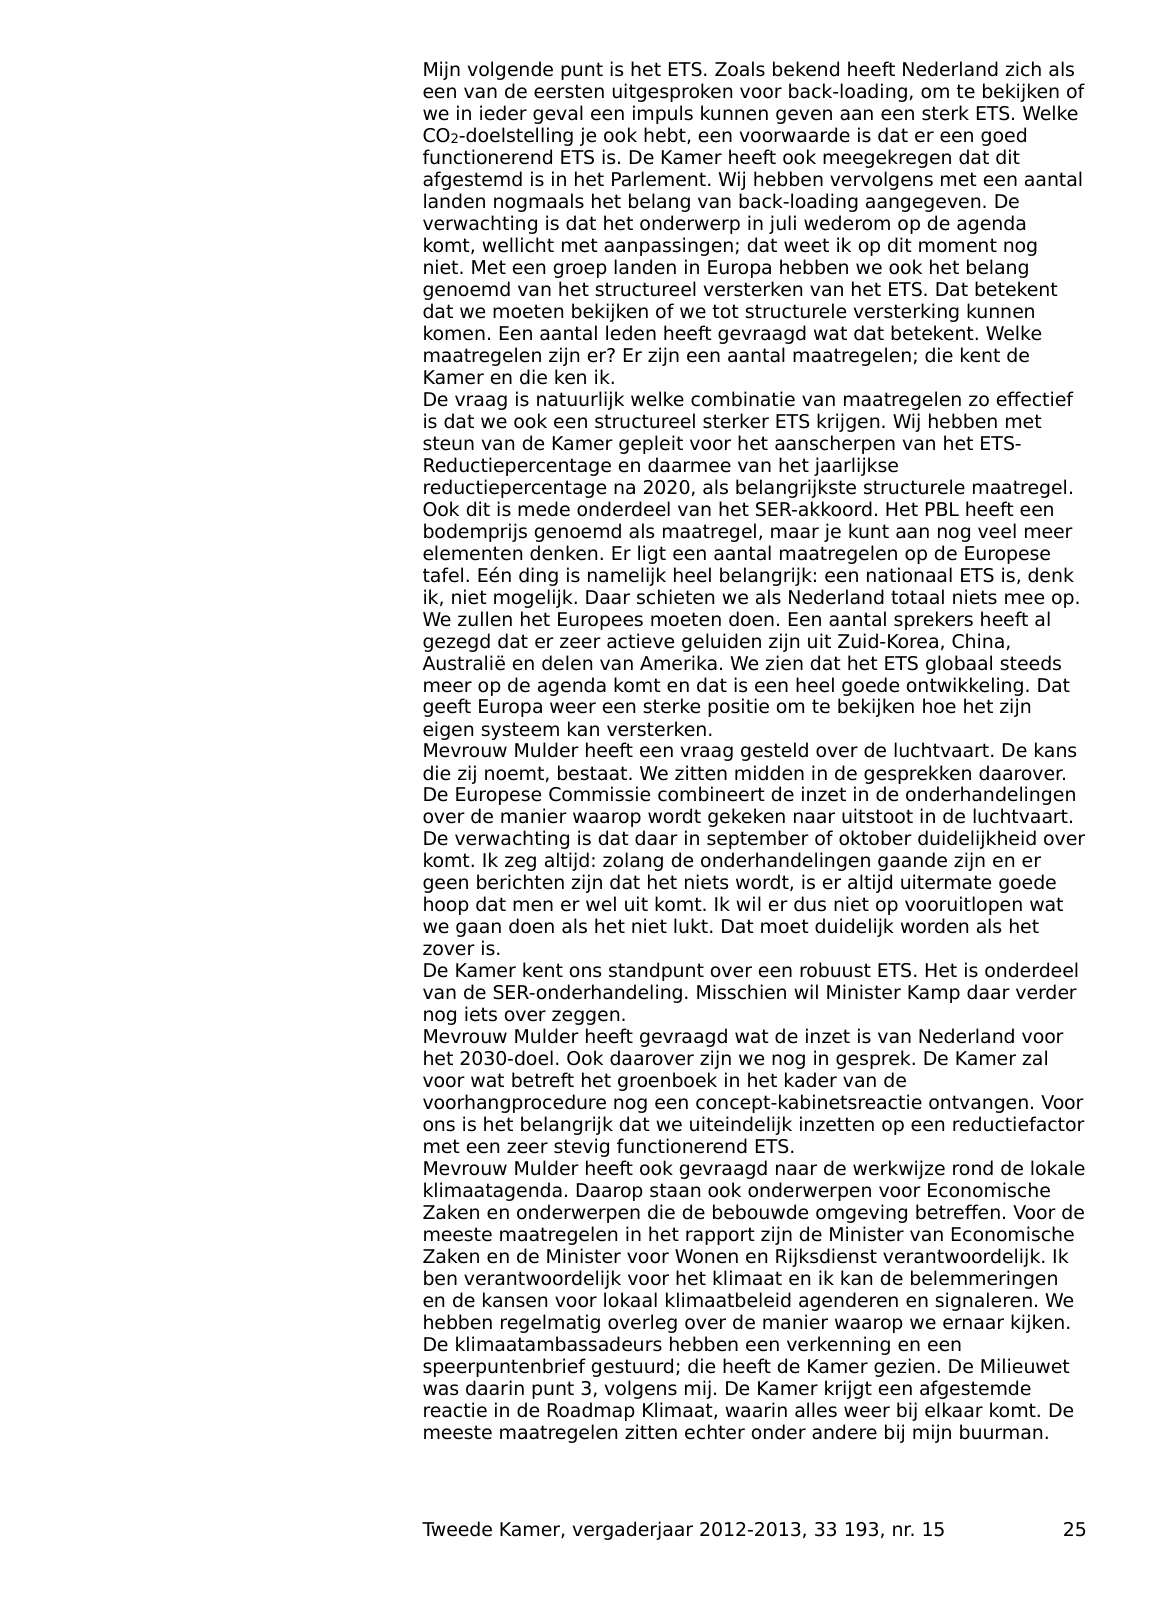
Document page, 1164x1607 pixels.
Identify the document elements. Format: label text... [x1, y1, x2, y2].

text De Kamer kent ons standpunt over een robuust ETS. Het is onderdeel van de SER-onderhandeling. Misschien wil Minister Kamp daar verder nog iets over zeggen. [422, 960, 1087, 1026]
text Mijn volgende punt is het ETS. Zoals bekend heeft Nederland zich als een van de eersten uitgesproken voor back-loading, om te bekijken of we in ieder geval een impuls kunnen geven aan een sterk ETS. Welke CO2-doelstelling je ook hebt, een voorwaarde is dat er een goed functionerend ETS is. De Kamer heeft ook meegekregen dat dit afgestemd is in het Parlement. Wij hebben vervolgens met een aantal landen nogmaals het belang van back-loading aangegeven. De verwachting is dat het onderwerp in juli wederom op de agenda komt, wellicht met aanpassingen; dat weet ik op dit moment nog niet. Met een groep landen in Europa hebben we ook het belang genoemd van het structureel versterken van het ETS. Dat betekent dat we moeten bekijken of we tot structurele versterking kunnen komen. Een aantal leden heeft gevraagd wat dat betekent. Welke maatregelen zijn er? Er zijn een aantal maatregelen; die kent de Kamer en die ken ik. [422, 59, 1087, 389]
text Mevrouw Mulder heeft gevraagd wat de inzet is van Nederland voor het 2030-doel. Ook daarover zijn we nog in gesprek. De Kamer zal voor wat betreft het groenboek in het kader van de voorhangprocedure nog een concept-kabinetsreactie ontvangen. Voor ons is het belangrijk dat we uiteindelijk inzetten op een reductiefactor met een zeer stevig functionerend ETS. [422, 1026, 1087, 1158]
text Mevrouw Mulder heeft ook gevraagd naar de werkwijze rond de lokale klimaatagenda. Daarop staan ook onderwerpen voor Economische Zaken en onderwerpen die de bebouwde omgeving betreffen. Voor de meeste maatregelen in het rapport zijn de Minister van Economische Zaken en de Minister voor Wonen en Rijksdienst verantwoordelijk. Ik ben verantwoordelijk voor het klimaat en ik kan de belemmeringen en de kansen voor lokaal klimaatbeleid agenderen en signaleren. We hebben regelmatig overleg over de manier waarop we ernaar kijken. De klimaatambassadeurs hebben een verkenning en een speerpuntenbrief gestuurd; die heeft de Kamer gezien. De Milieuwet was daarin punt 3, volgens mij. De Kamer krijgt een afgestemde reactie in de Roadmap Klimaat, waarin alles weer bij elkaar komt. De meeste maatregelen zitten echter onder andere bij mijn buurman. [422, 1158, 1087, 1444]
text De vraag is natuurlijk welke combinatie van maatregelen zo effectief is dat we ook een structureel sterker ETS krijgen. Wij hebben met steun van de Kamer gepleit voor het aanscherpen van het ETS-Reductiepercentage en daarmee van het jaarlijkse reductiepercentage na 2020, als belangrijkste structurele maatregel. Ook dit is mede onderdeel van het SER-akkoord. Het PBL heeft een bodemprijs genoemd als maatregel, maar je kunt aan nog veel meer elementen denken. Er ligt een aantal maatregelen op de Europese tafel. Eén ding is namelijk heel belangrijk: een nationaal ETS is, denk ik, niet mogelijk. Daar schieten we als Nederland totaal niets mee op. We zullen het Europees moeten doen. Een aantal sprekers heeft al gezegd dat er zeer actieve geluiden zijn uit Zuid-Korea, China, Australië en delen van Amerika. We zien dat het ETS globaal steeds meer op de agenda komt en dat is een heel goede ontwikkeling. Dat geeft Europa weer een sterke positie om te bekijken hoe het zijn eigen systeem kan versterken. [422, 389, 1087, 740]
text Mevrouw Mulder heeft een vraag gesteld over de luchtvaart. De kans die zij noemt, bestaat. We zitten midden in de gesprekken daarover. De Europese Commissie combineert de inzet in de onderhandelingen over de manier waarop wordt gekeken naar uitstoot in de luchtvaart. De verwachting is dat daar in september of oktober duidelijkheid over komt. Ik zeg altijd: zolang de onderhandelingen gaande zijn en er geen berichten zijn dat het niets wordt, is er altijd uitermate goede hoop dat men er wel uit komt. Ik wil er dus niet op vooruitlopen wat we gaan doen als het niet lukt. Dat moet duidelijk worden als het zover is. [422, 740, 1087, 960]
